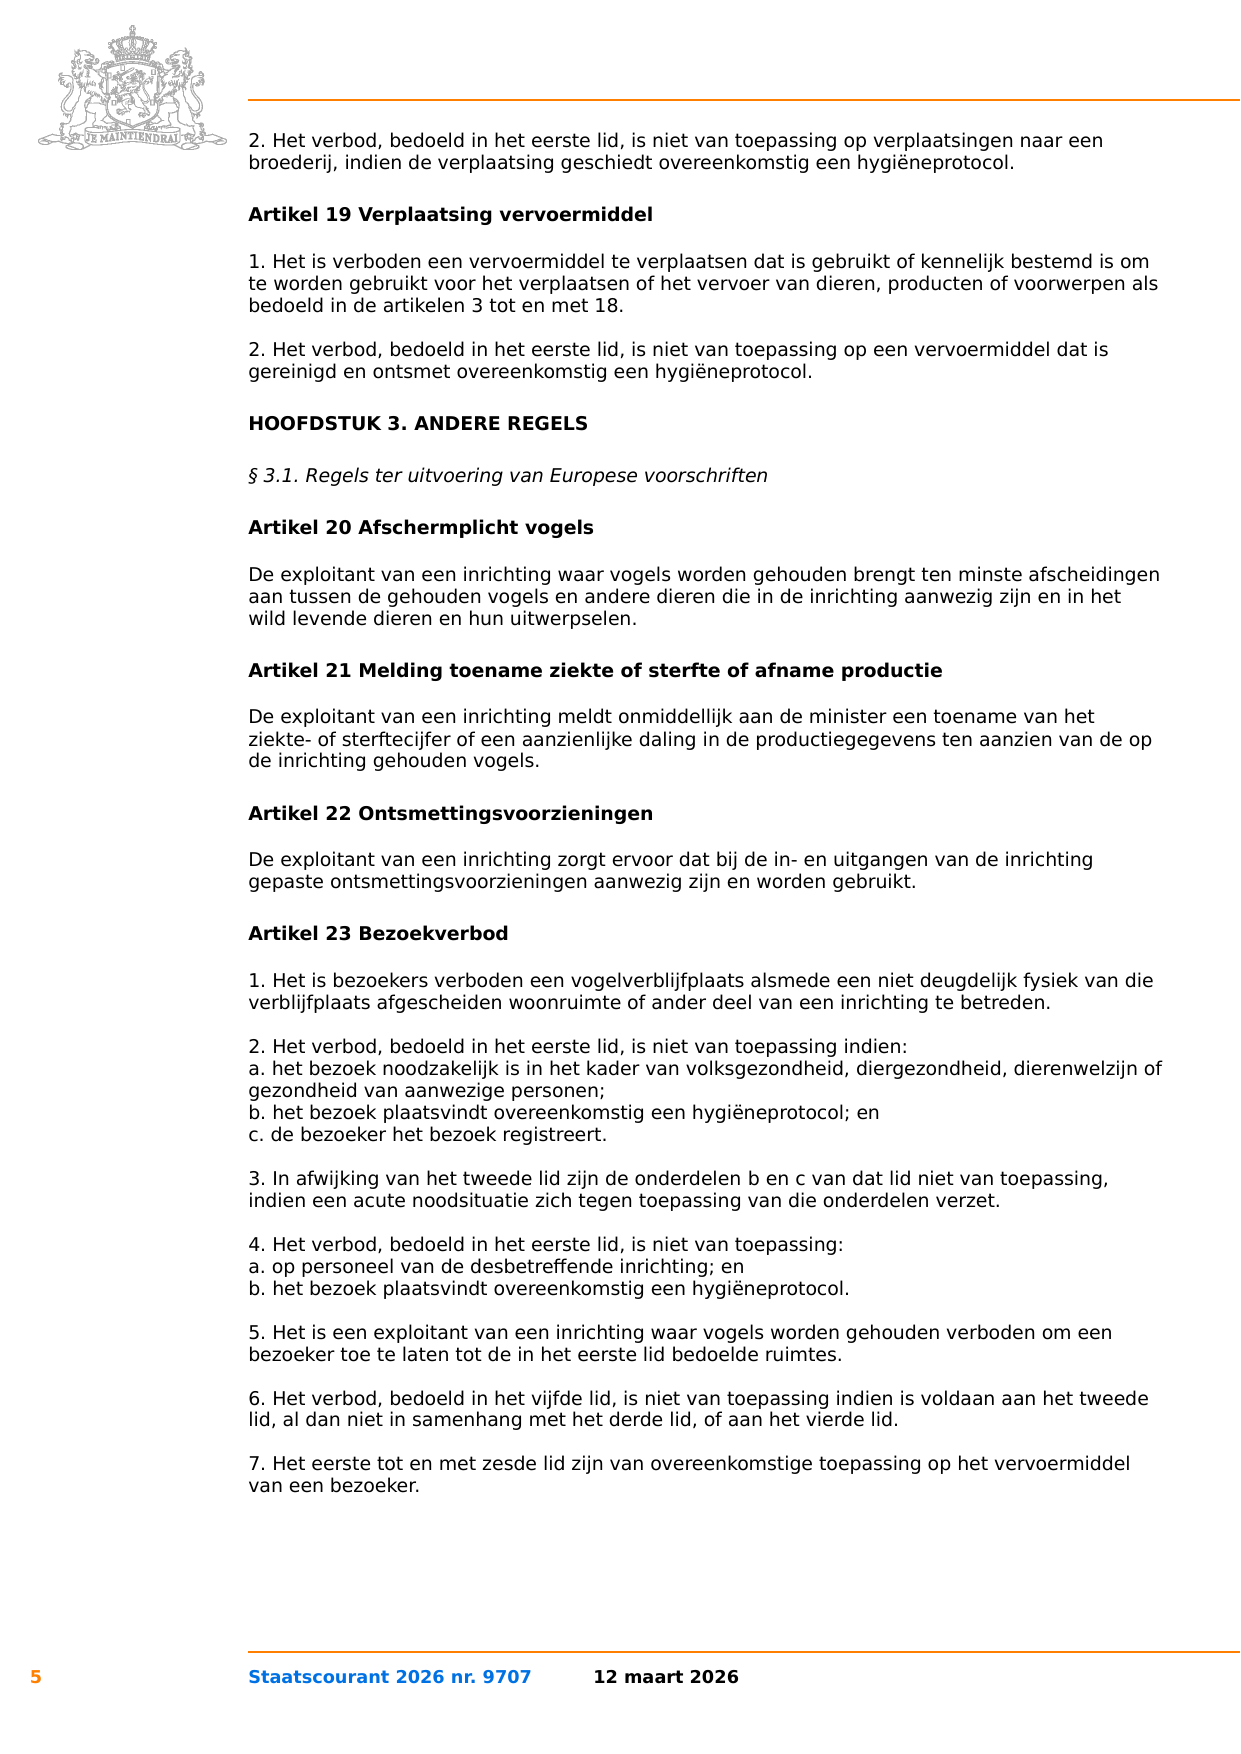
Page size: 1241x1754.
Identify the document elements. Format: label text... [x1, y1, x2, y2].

text 7. Het eerste tot en met zesde lid zijn van overeenkomstige toepassing op het vervoermiddel van een bezoeker. [248, 1453, 1163, 1497]
text De exploitant van een inrichting zorgt ervoor dat bij de in- en uitgangen van de inrichting gepaste ontsmettingsvoorzieningen aanwezig zijn en worden gebruikt. [248, 849, 1163, 893]
subtitle Artikel 19 Verplaatsing vervoermiddel [248, 204, 1163, 226]
text 5. Het is een exploitant van een inrichting waar vogels worden gehouden verboden om een bezoeker toe te laten tot de in het eerste lid bedoelde ruimtes. [248, 1322, 1163, 1366]
subtitle Artikel 23 Bezoekverbod [248, 923, 1163, 945]
text a. op personeel van de desbetreffende inrichting; en [248, 1256, 1163, 1278]
text 3. In afwijking van het tweede lid zijn de onderdelen b en c van dat lid niet van toepassing, indien een acute noodsituatie zich tegen toepassing van die onderdelen verzet. [248, 1168, 1163, 1212]
text 2. Het verbod, bedoeld in het eerste lid, is niet van toepassing indien: [248, 1036, 1163, 1058]
subtitle § 3.1. Regels ter uitvoering van Europese voorschriften [248, 464, 1163, 487]
text De exploitant van een inrichting meldt onmiddellijk aan de minister een toename van het ziekte- of sterftecijfer of een aanzienlijke daling in de productiegegevens ten aanzien van de op de inrichting gehouden vogels. [248, 706, 1163, 772]
text 1. Het is verboden een vervoermiddel te verplaatsen dat is gebruikt of kennelijk bestemd is om te worden gebruikt voor het verplaatsen of het vervoer van dieren, producten of voorwerpen als bedoeld in de artikelen 3 tot en met 18. [248, 251, 1163, 317]
subtitle Artikel 21 Melding toename ziekte of sterfte of afname productie [248, 659, 1163, 681]
text b. het bezoek plaatsvindt overeenkomstig een hygiëneprotocol; en [248, 1102, 1163, 1124]
subtitle Artikel 22 Ontsmettingsvoorzieningen [248, 802, 1163, 824]
text a. het bezoek noodzakelijk is in het kader van volksgezondheid, diergezondheid, dierenwelzijn of gezondheid van aanwezige personen; [248, 1058, 1163, 1102]
text 6. Het verbod, bedoeld in het vijfde lid, is niet van toepassing indien is voldaan aan het tweede lid, al dan niet in samenhang met het derde lid, of aan het vierde lid. [248, 1387, 1163, 1431]
text 1. Het is bezoekers verboden een vogelverblijfplaats alsmede een niet deugdelijk fysiek van die verblijfplaats afgescheiden woonruimte of ander deel van een inrichting te betreden. [248, 970, 1163, 1014]
text c. de bezoeker het bezoek registreert. [248, 1124, 1163, 1146]
text b. het bezoek plaatsvindt overeenkomstig een hygiëneprotocol. [248, 1278, 1163, 1300]
text 2. Het verbod, bedoeld in het eerste lid, is niet van toepassing op verplaatsingen naar een broederij, indien de verplaatsing geschiedt overeenkomstig een hygiëneprotocol. [248, 130, 1163, 174]
subtitle HOOFDSTUK 3. ANDERE REGELS [248, 413, 1163, 434]
text De exploitant van een inrichting waar vogels worden gehouden brengt ten minste afscheidingen aan tussen de gehouden vogels en andere dieren die in de inrichting aanwezig zijn en in het wild levende dieren en hun uitwerpselen. [248, 563, 1163, 629]
subtitle Artikel 20 Afschermplicht vogels [248, 517, 1163, 538]
picture [38, 25, 227, 150]
text 4. Het verbod, bedoeld in het eerste lid, is niet van toepassing: [248, 1234, 1163, 1256]
text 2. Het verbod, bedoeld in het eerste lid, is niet van toepassing op een vervoermiddel dat is gereinigd en ontsmet overeenkomstig een hygiëneprotocol. [248, 339, 1163, 383]
